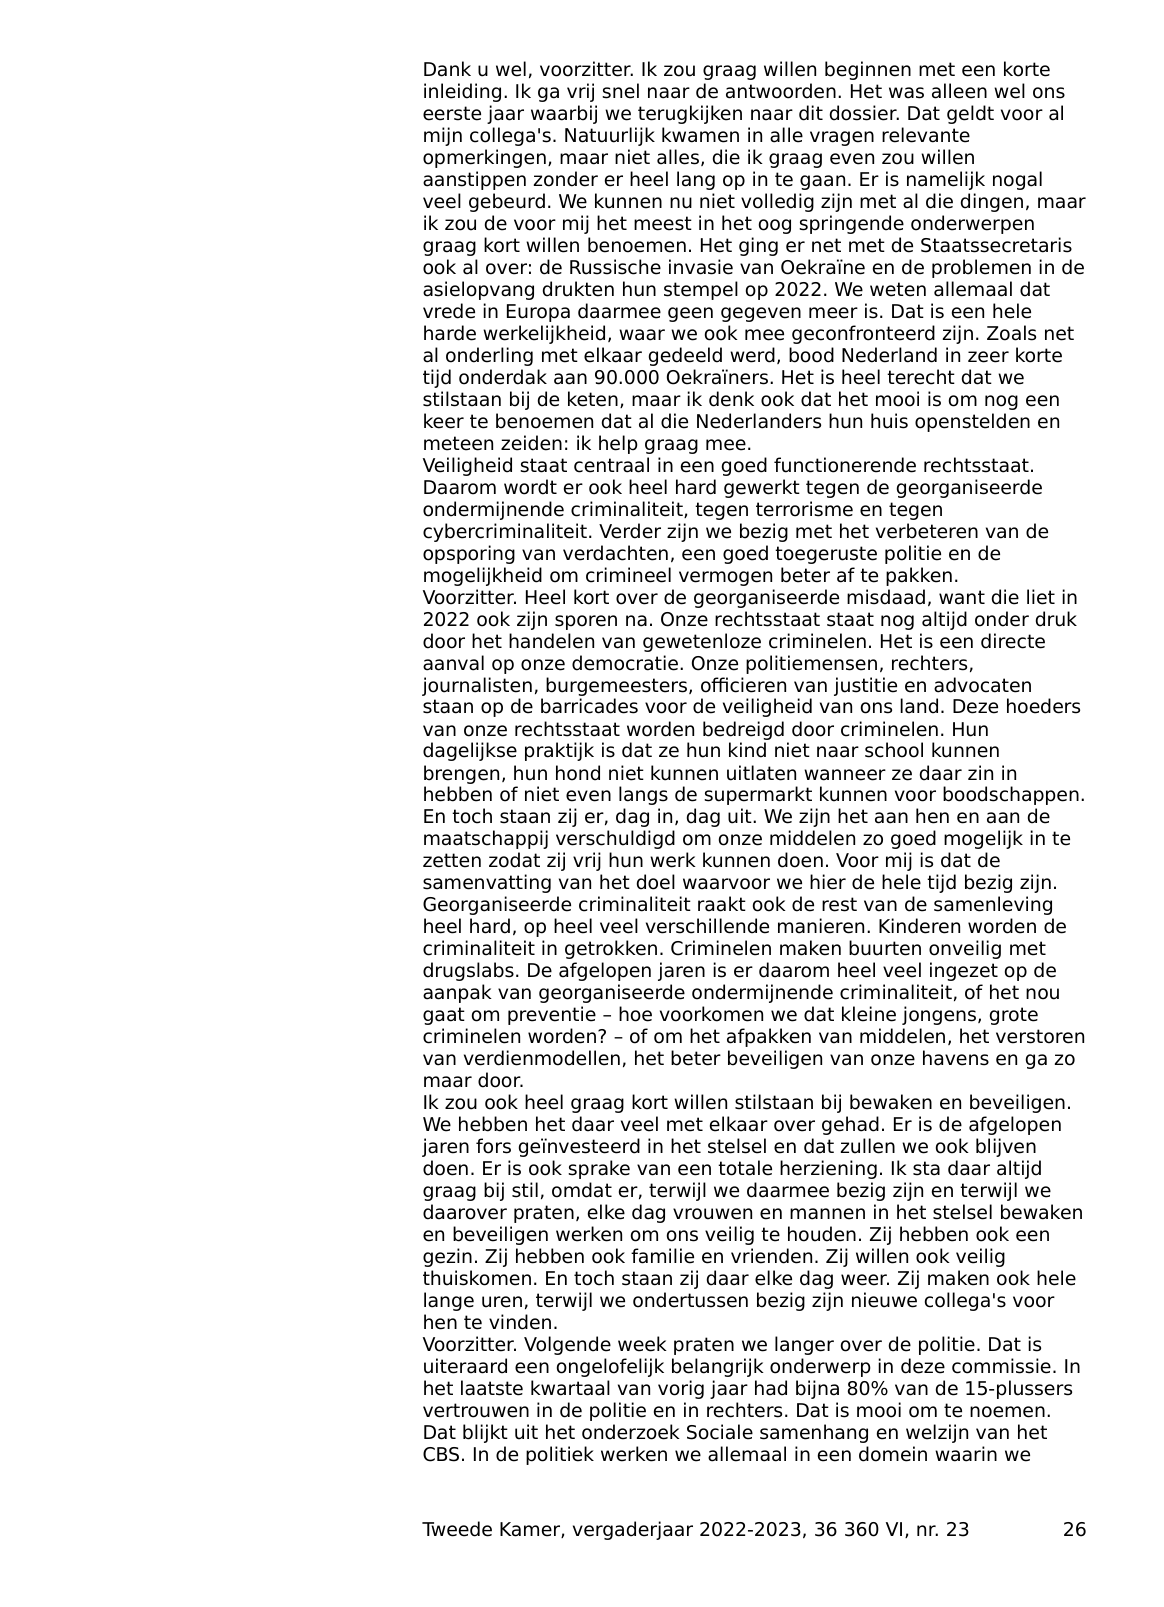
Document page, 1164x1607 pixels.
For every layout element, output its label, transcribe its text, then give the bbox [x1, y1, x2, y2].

text Dank u wel, voorzitter. Ik zou graag willen beginnen met een korte inleiding. Ik ga vrij snel naar de antwoorden. Het was alleen wel ons eerste jaar waarbij we terugkijken naar dit dossier. Dat geldt voor al mijn collega's. Natuurlijk kwamen in alle vragen relevante opmerkingen, maar niet alles, die ik graag even zou willen aanstippen zonder er heel lang op in te gaan. Er is namelijk nogal veel gebeurd. We kunnen nu niet volledig zijn met al die dingen, maar ik zou de voor mij het meest in het oog springende onderwerpen graag kort willen benoemen. Het ging er net met de Staatssecretaris ook al over: de Russische invasie van Oekraïne en de problemen in de asielopvang drukten hun stempel op 2022. We weten allemaal dat vrede in Europa daarmee geen gegeven meer is. Dat is een hele harde werkelijkheid, waar we ook mee geconfronteerd zijn. Zoals net al onderling met elkaar gedeeld werd, bood Nederland in zeer korte tijd onderdak aan 90.000 Oekraïners. Het is heel terecht dat we stilstaan bij de keten, maar ik denk ook dat het mooi is om nog een keer te benoemen dat al die Nederlanders hun huis openstelden en meteen zeiden: ik help graag mee. [422, 59, 1087, 455]
text Ik zou ook heel graag kort willen stilstaan bij bewaken en beveiligen. We hebben het daar veel met elkaar over gehad. Er is de afgelopen jaren fors geïnvesteerd in het stelsel en dat zullen we ook blijven doen. Er is ook sprake van een totale herziening. Ik sta daar altijd graag bij stil, omdat er, terwijl we daarmee bezig zijn en terwijl we daarover praten, elke dag vrouwen en mannen in het stelsel bewaken en beveiligen werken om ons veilig te houden. Zij hebben ook een gezin. Zij hebben ook familie en vrienden. Zij willen ook veilig thuiskomen. En toch staan zij daar elke dag weer. Zij maken ook hele lange uren, terwijl we ondertussen bezig zijn nieuwe collega's voor hen te vinden. [422, 1092, 1087, 1334]
text Georganiseerde criminaliteit raakt ook de rest van de samenleving heel hard, op heel veel verschillende manieren. Kinderen worden de criminaliteit in getrokken. Criminelen maken buurten onveilig met drugslabs. De afgelopen jaren is er daarom heel veel ingezet op de aanpak van georganiseerde ondermijnende criminaliteit, of het nou gaat om preventie – hoe voorkomen we dat kleine jongens, grote criminelen worden? – of om het afpakken van middelen, het verstoren van verdienmodellen, het beter beveiligen van onze havens en ga zo maar door. [422, 894, 1087, 1092]
text Veiligheid staat centraal in een goed functionerende rechtsstaat. Daarom wordt er ook heel hard gewerkt tegen de georganiseerde ondermijnende criminaliteit, tegen terrorisme en tegen cybercriminaliteit. Verder zijn we bezig met het verbeteren van de opsporing van verdachten, een goed toegeruste politie en de mogelijkheid om crimineel vermogen beter af te pakken. [422, 455, 1087, 587]
text Voorzitter. Heel kort over de georganiseerde misdaad, want die liet in 2022 ook zijn sporen na. Onze rechtsstaat staat nog altijd onder druk door het handelen van gewetenloze criminelen. Het is een directe aanval op onze democratie. Onze politiemensen, rechters, journalisten, burgemeesters, officieren van justitie en advocaten staan op de barricades voor de veiligheid van ons land. Deze hoeders van onze rechtsstaat worden bedreigd door criminelen. Hun dagelijkse praktijk is dat ze hun kind niet naar school kunnen brengen, hun hond niet kunnen uitlaten wanneer ze daar zin in hebben of niet even langs de supermarkt kunnen voor boodschappen. En toch staan zij er, dag in, dag uit. We zijn het aan hen en aan de maatschappij verschuldigd om onze middelen zo goed mogelijk in te zetten zodat zij vrij hun werk kunnen doen. Voor mij is dat de samenvatting van het doel waarvoor we hier de hele tijd bezig zijn. [422, 587, 1087, 894]
text Voorzitter. Volgende week praten we langer over de politie. Dat is uiteraard een ongelofelijk belangrijk onderwerp in deze commissie. In het laatste kwartaal van vorig jaar had bijna 80% van de 15-plussers vertrouwen in de politie en in rechters. Dat is mooi om te noemen. Dat blijkt uit het onderzoek Sociale samenhang en welzijn van het CBS. In de politiek werken we allemaal in een domein waarin we [422, 1334, 1087, 1466]
